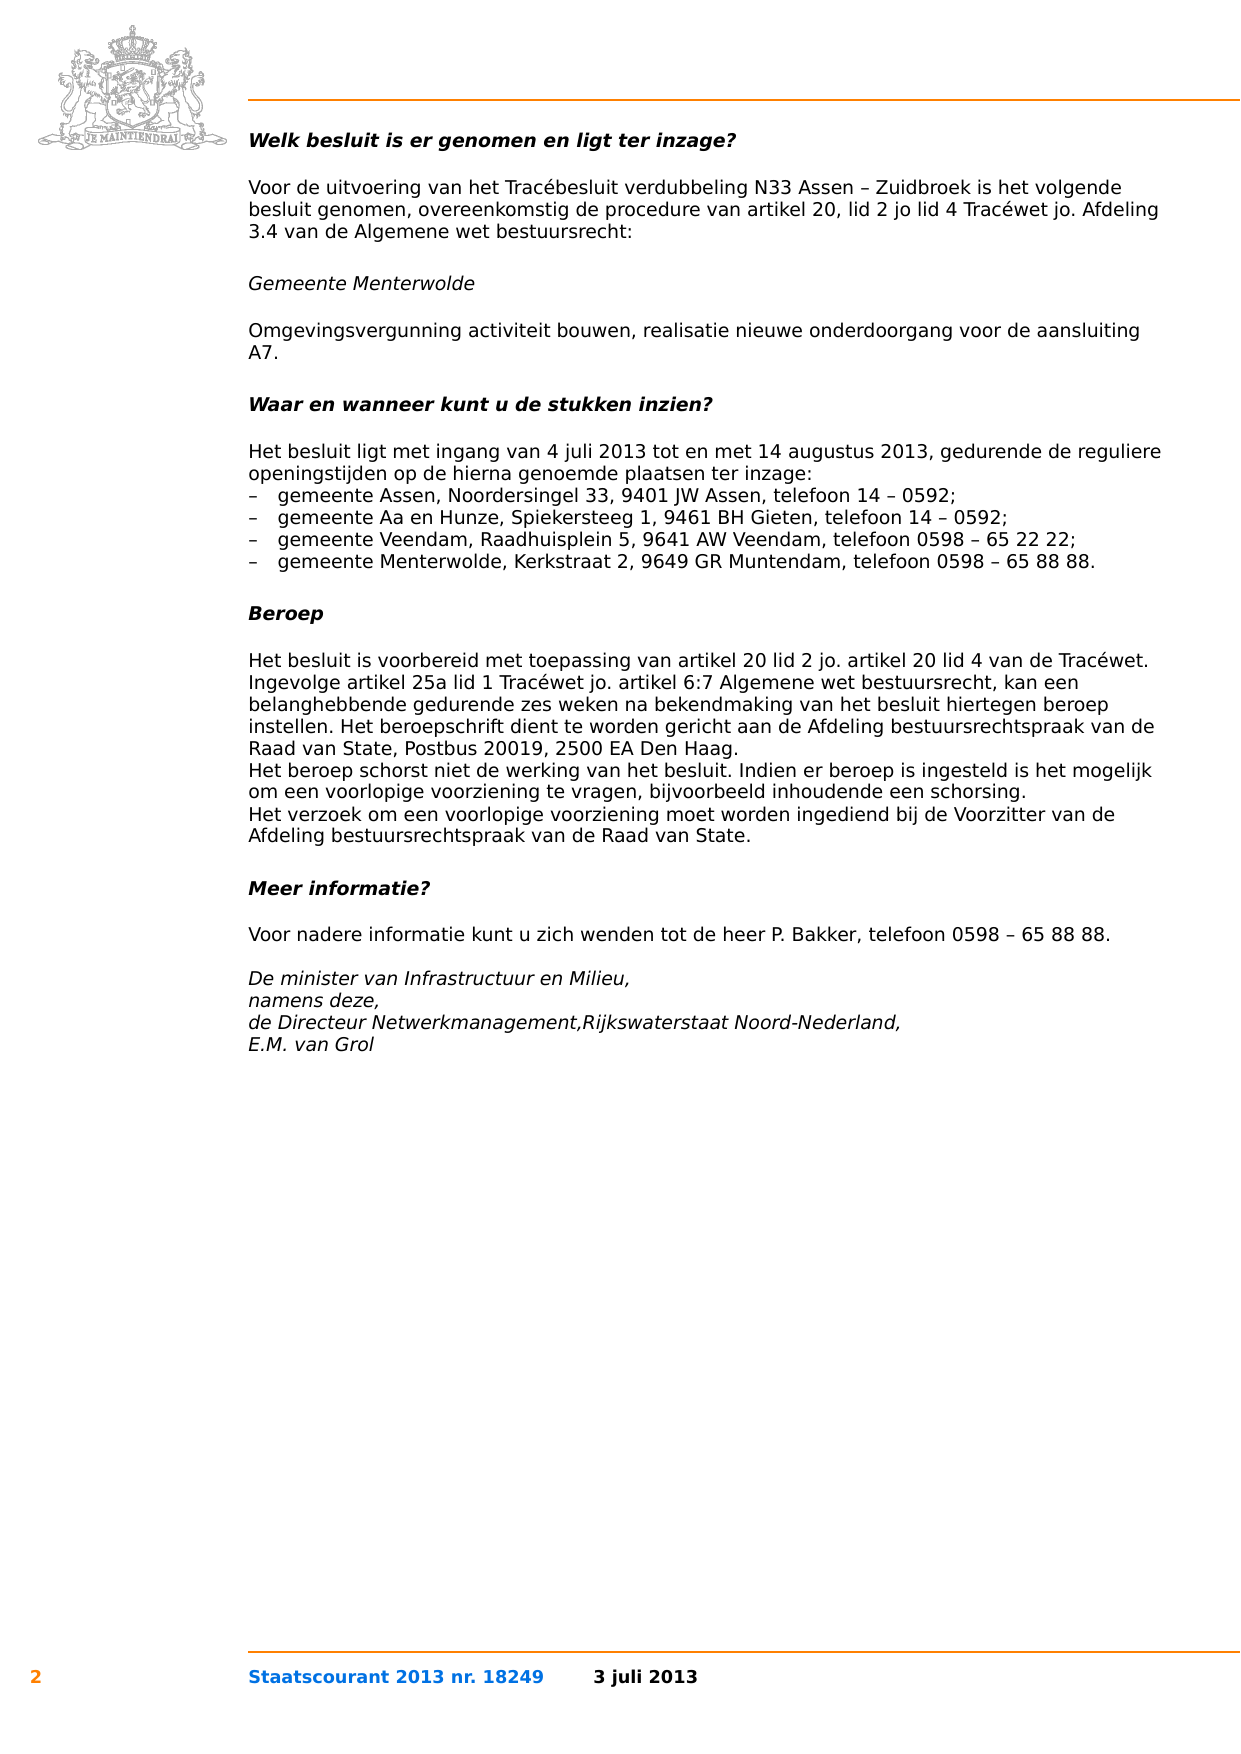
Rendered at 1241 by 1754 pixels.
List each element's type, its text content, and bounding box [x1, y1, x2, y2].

text De minister van Infrastructuur en Milieu, namens deze, de Directeur Netwerkmanagement,Rijkswaterstaat Noord-Nederland, E.M. van Grol [248, 968, 1163, 1056]
text Het besluit ligt met ingang van 4 juli 2013 tot en met 14 augustus 2013, gedurende de reguliere openingstijden op de hierna genoemde plaatsen ter inzage: [248, 441, 1163, 485]
text Het verzoek om een voorlopige voorziening moet worden ingediend bij de Voorzitter van de Afdeling bestuursrechtspraak van de Raad van State. [248, 803, 1163, 847]
subtitle Welk besluit is er genomen en ligt ter inzage? [248, 130, 1163, 152]
text Voor de uitvoering van het Tracébesluit verdubbeling N33 Assen – Zuidbroek is het volgende besluit genomen, overeenkomstig de procedure van artikel 20, lid 2 jo lid 4 Tracéwet jo. Afdeling 3.4 van de Algemene wet bestuursrecht: [248, 177, 1163, 243]
text Omgevingsvergunning activiteit bouwen, realisatie nieuwe onderdoorgang voor de aansluiting A7. [248, 320, 1163, 364]
text – gemeente Menterwolde, Kerkstraat 2, 9649 GR Muntendam, telefoon 0598 – 65 88 88. [248, 551, 1163, 573]
text – gemeente Assen, Noordersingel 33, 9401 JW Assen, telefoon 14 – 0592; [248, 485, 1163, 507]
text – gemeente Veendam, Raadhuisplein 5, 9641 AW Veendam, telefoon 0598 – 65 22 22; [248, 529, 1163, 551]
text Voor nadere informatie kunt u zich wenden tot de heer P. Bakker, telefoon 0598 – 65 88 88. [248, 924, 1163, 946]
subtitle Gemeente Menterwolde [248, 273, 1163, 295]
text Het beroep schorst niet de werking van het besluit. Indien er beroep is ingesteld is het mogelijk om een voorlopige voorziening te vragen, bijvoorbeeld inhoudende een schorsing. [248, 759, 1163, 803]
subtitle Waar en wanneer kunt u de stukken inzien? [248, 394, 1163, 416]
subtitle Beroep [248, 603, 1163, 624]
picture [38, 25, 227, 150]
text – gemeente Aa en Hunze, Spiekersteeg 1, 9461 BH Gieten, telefoon 14 – 0592; [248, 507, 1163, 529]
subtitle Meer informatie? [248, 877, 1163, 899]
text Het besluit is voorbereid met toepassing van artikel 20 lid 2 jo. artikel 20 lid 4 van de Tracéwet. Ingevolge artikel 25a lid 1 Tracéwet jo. artikel 6:7 Algemene wet bestuursrecht, kan een belanghebbende gedurende zes weken na bekendmaking van het besluit hiertegen beroep instellen. Het beroepschrift dient te worden gericht aan de Afdeling bestuursrechtspraak van de Raad van State, Postbus 20019, 2500 EA Den Haag. [248, 649, 1163, 759]
